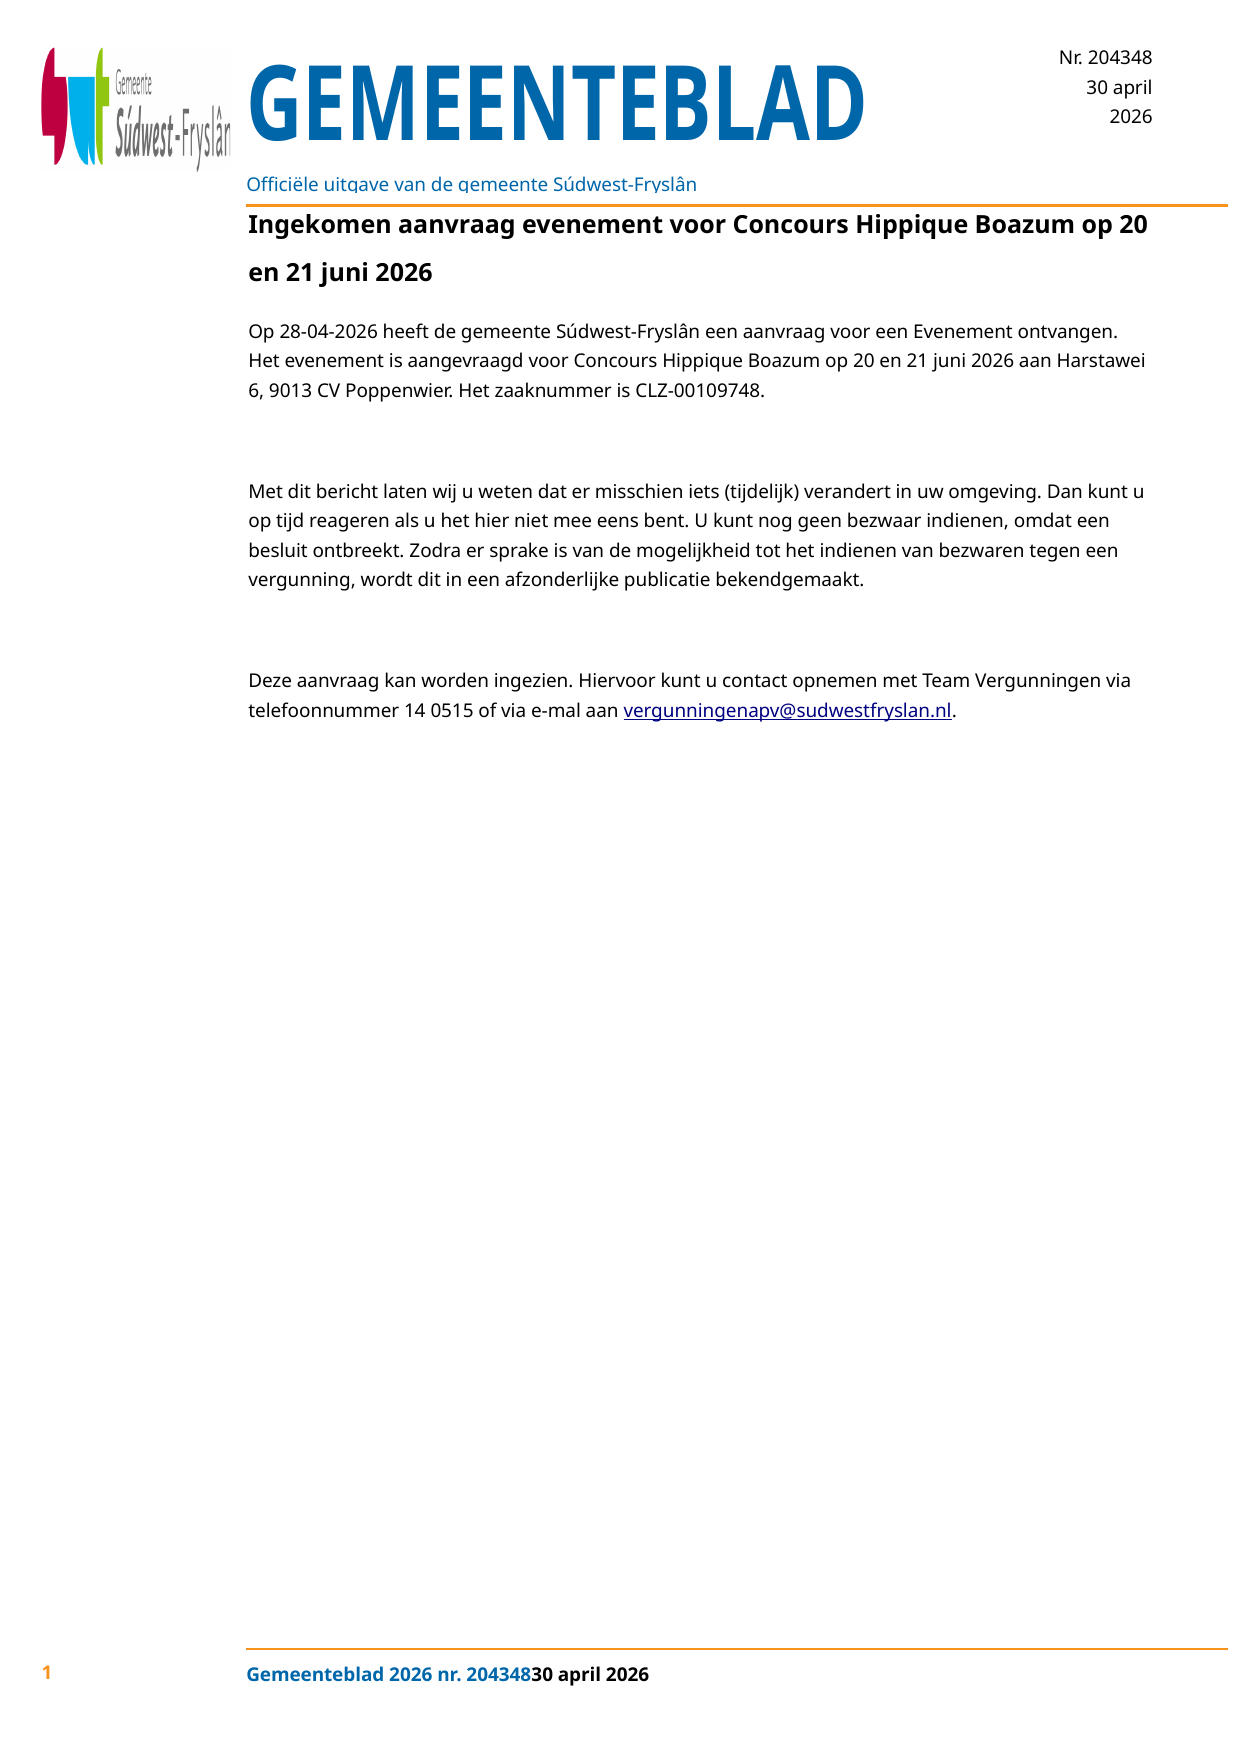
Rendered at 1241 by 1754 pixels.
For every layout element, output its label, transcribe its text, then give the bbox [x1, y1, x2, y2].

text Met dit bericht laten wij u weten dat er misschien iets (tijdelijk) verandert in uw omgeving. Dan kunt u op tijd reageren als u het hier niet mee eens bent. U kunt nog geen bezwaar indienen, omdat een besluit ontbreekt. Zodra er sprake is van de mogelijkheid tot het indienen van bezwaren tegen een vergunning, wordt dit in een afzonderlijke publicatie bekendgemaakt. [248, 478, 1152, 592]
text Deze aanvraag kan worden ingezien. Hiervoor kunt u contact opnemen met Team Vergunningen via telefoonnummer 14 0515 of via e-mal aan vergunningenapv@sudwestfryslan.nl. [248, 667, 1152, 723]
text Op 28-04-2026 heeft de gemeente Súdwest-Fryslân een aanvraag voor een Evenement ontvangen. Het evenement is aangevraagd voor Concours Hippique Boazum op 20 en 21 juni 2026 aan Harstawei 6, 9013 CV Poppenwier. Het zaaknummer is CLZ-00109748. [248, 318, 1152, 403]
picture [41, 47, 231, 172]
text Ingekomen aanvraag evenement voor Concours Hippique Boazum op 20 en 21 juni 2026 [248, 207, 1152, 288]
